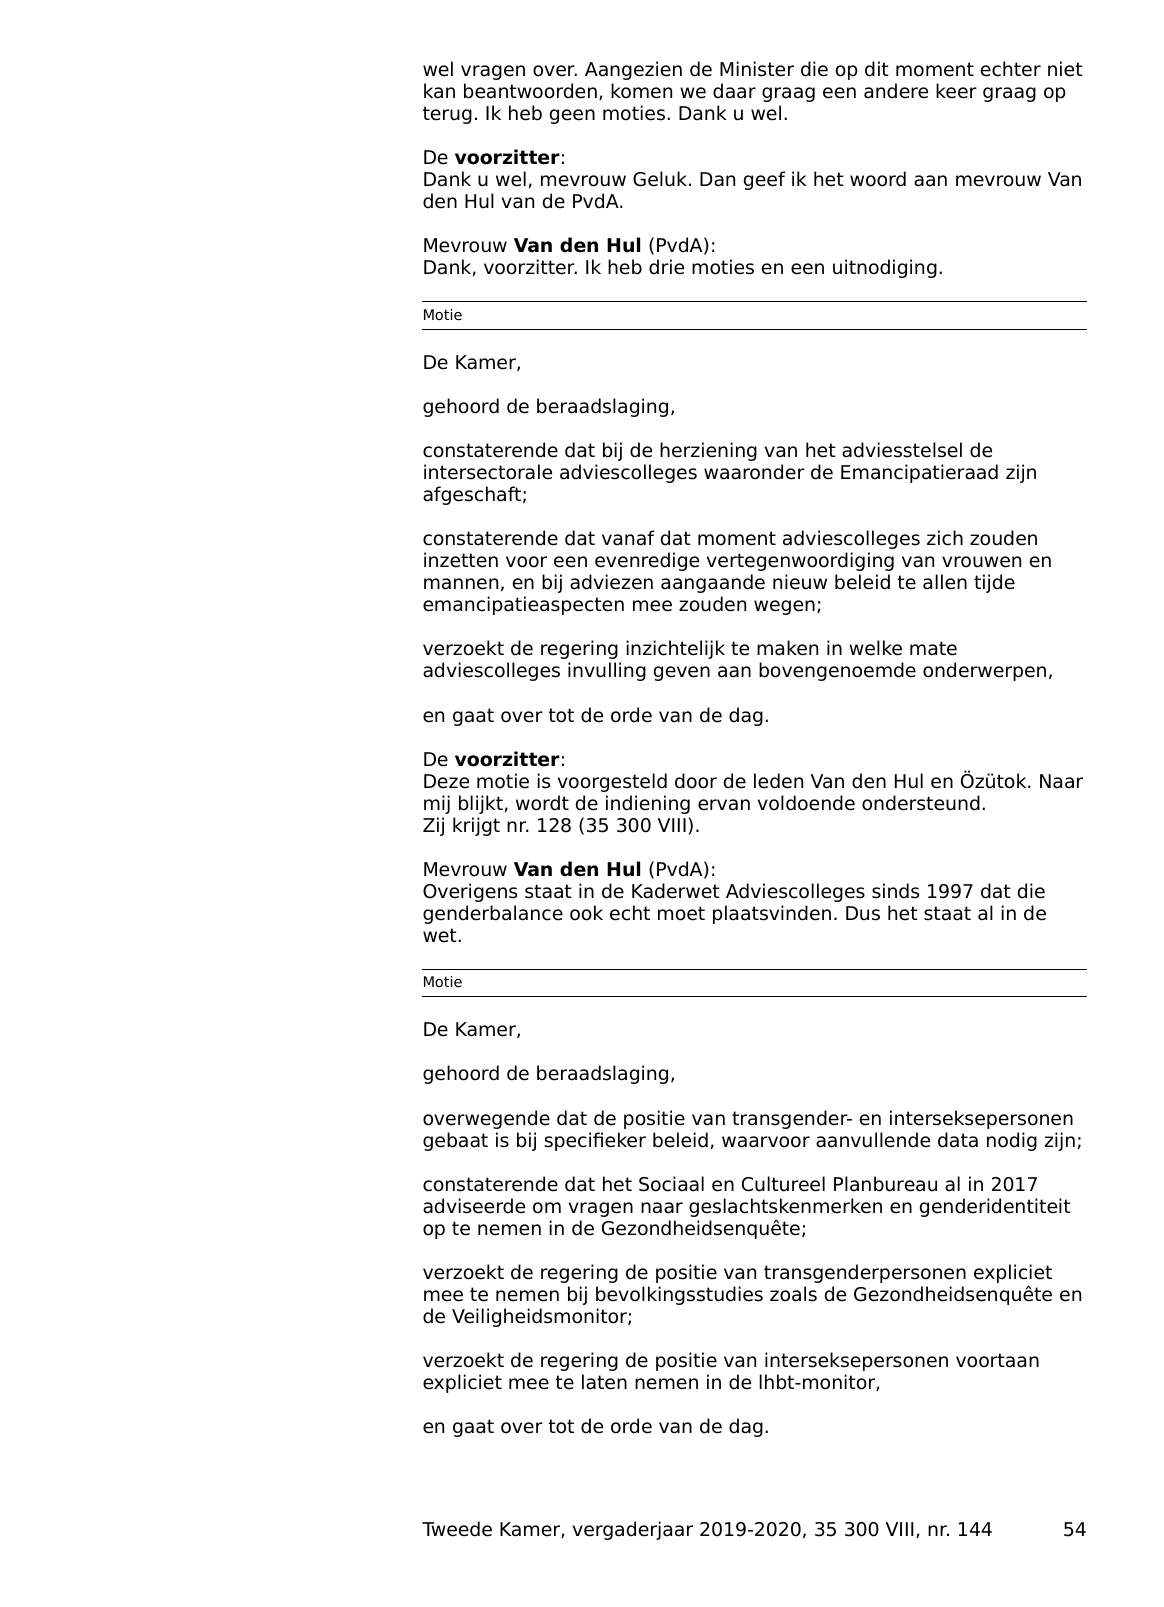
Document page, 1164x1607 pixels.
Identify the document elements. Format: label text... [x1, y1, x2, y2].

text wel vragen over. Aangezien de Minister die op dit moment echter niet kan beantwoorden, komen we daar graag een andere keer graag op terug. Ik heb geen moties. Dank u wel. [422, 59, 1087, 125]
table_header Motie [422, 302, 1087, 328]
text en gaat over tot de orde van de dag. [422, 704, 1087, 726]
text Overigens staat in de Kaderwet Adviescolleges sinds 1997 dat die genderbalance ook echt moet plaatsvinden. Dus het staat al in de wet. [422, 881, 1087, 947]
text Deze motie is voorgesteld door de leden Van den Hul en Özütok. Naar mij blijkt, wordt de indiening ervan voldoende ondersteund. [422, 771, 1087, 814]
text constaterende dat bij de herziening van het adviesstelsel de intersectorale adviescolleges waaronder de Emancipatieraad zijn afgeschaft; [422, 440, 1087, 506]
text Mevrouw Van den Hul (PvdA): [422, 859, 1087, 881]
text De voorzitter: [422, 749, 1087, 771]
text en gaat over tot de orde van de dag. [422, 1416, 1087, 1438]
text verzoekt de regering de positie van transgenderpersonen expliciet mee te nemen bij bevolkingsstudies zoals de Gezondheidsenquête en de Veiligheidsmonitor; [422, 1262, 1087, 1328]
text gehoord de beraadslaging, [422, 396, 1087, 418]
text gehoord de beraadslaging, [422, 1063, 1087, 1085]
text De voorzitter: [422, 147, 1087, 169]
text Dank, voorzitter. Ik heb drie moties en een uitnodiging. [422, 257, 1087, 279]
text Mevrouw Van den Hul (PvdA): [422, 235, 1087, 257]
text verzoekt de regering de positie van interseksepersonen voortaan expliciet mee te laten nemen in de lhbt-monitor, [422, 1350, 1087, 1394]
text De Kamer, [422, 352, 1087, 374]
text Zij krijgt nr. 128 (35 300 VIII). [422, 814, 1087, 837]
text De Kamer, [422, 1019, 1087, 1041]
table_header Motie [422, 970, 1087, 996]
text constaterende dat het Sociaal en Cultureel Planbureau al in 2017 adviseerde om vragen naar geslachtskenmerken en genderidentiteit op te nemen in de Gezondheidsenquête; [422, 1174, 1087, 1239]
text verzoekt de regering inzichtelijk te maken in welke mate adviescolleges invulling geven aan bovengenoemde onderwerpen, [422, 638, 1087, 682]
text constaterende dat vanaf dat moment adviescolleges zich zouden inzetten voor een evenredige vertegenwoordiging van vrouwen en mannen, en bij adviezen aangaande nieuw beleid te allen tijde emancipatieaspecten mee zouden wegen; [422, 528, 1087, 616]
text Dank u wel, mevrouw Geluk. Dan geef ik het woord aan mevrouw Van den Hul van de PvdA. [422, 169, 1087, 213]
text overwegende dat de positie van transgender- en interseksepersonen gebaat is bij specifieker beleid, waarvoor aanvullende data nodig zijn; [422, 1107, 1087, 1151]
